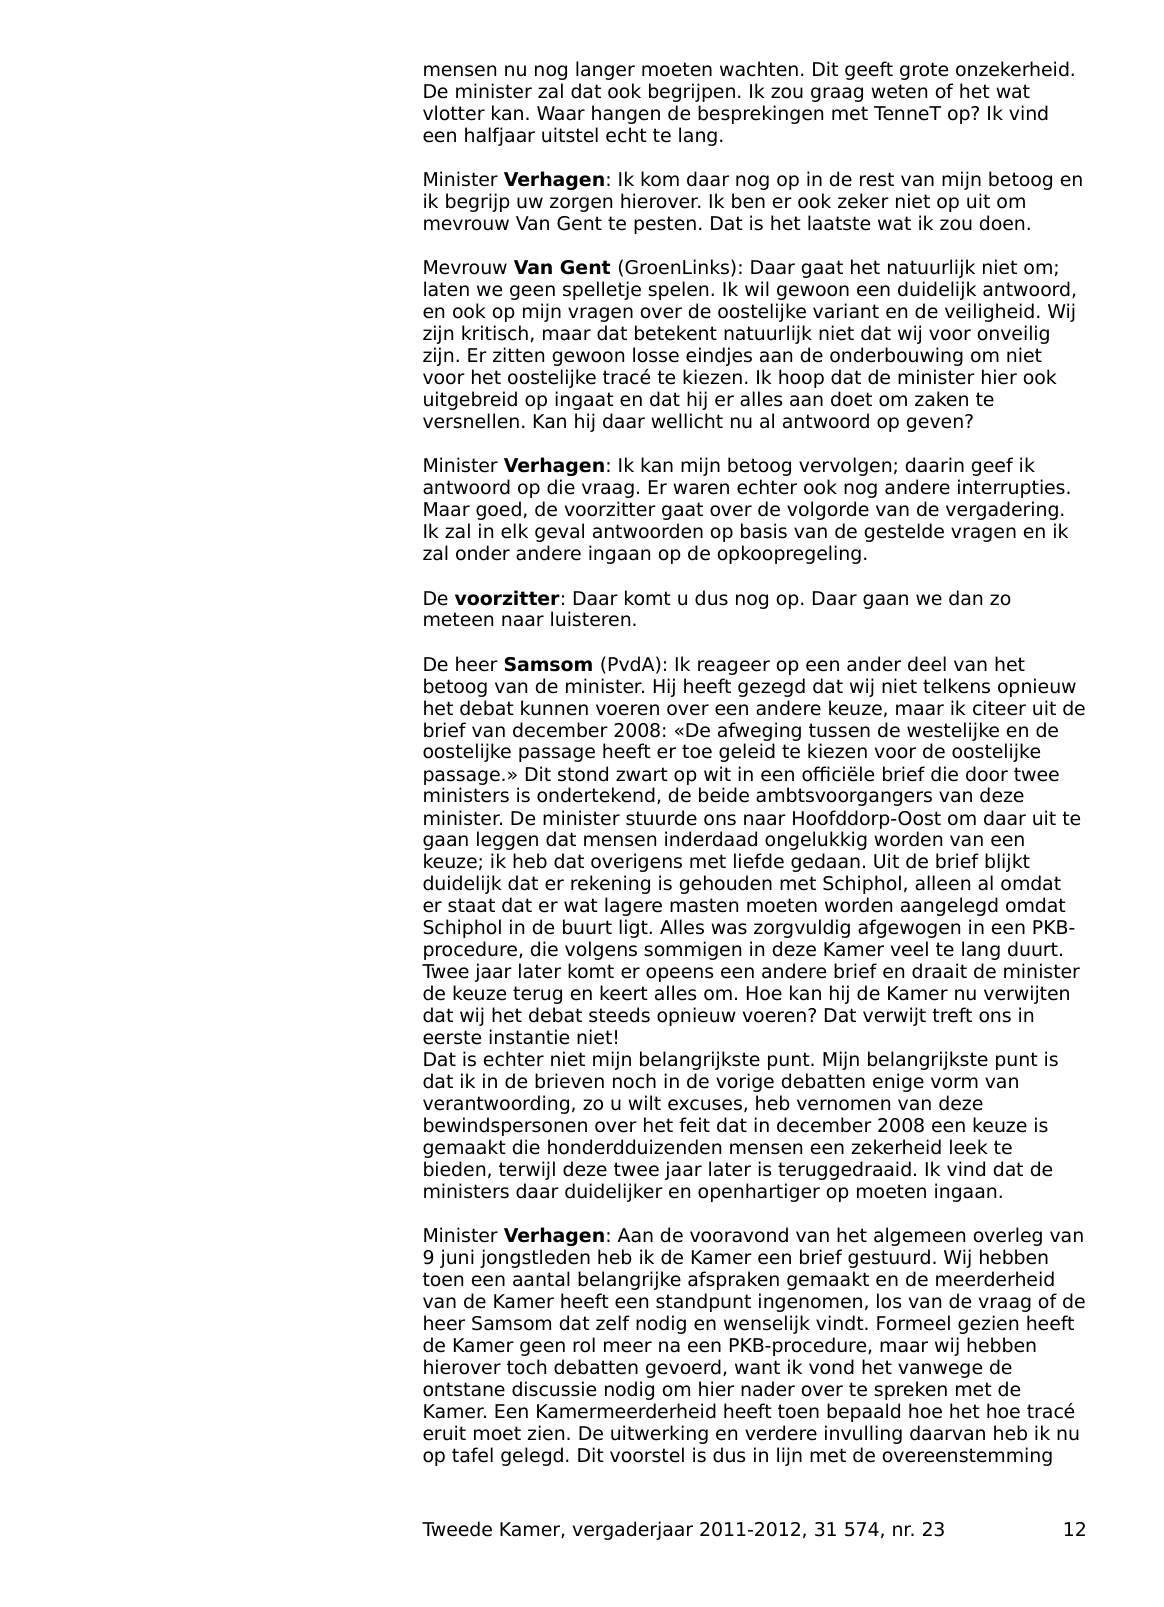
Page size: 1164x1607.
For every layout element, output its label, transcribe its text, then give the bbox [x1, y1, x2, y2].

text Dat is echter niet mijn belangrijkste punt. Mijn belangrijkste punt is dat ik in de brieven noch in de vorige debatten enige vorm van verantwoording, zo u wilt excuses, heb vernomen van deze bewindspersonen over het feit dat in december 2008 een keuze is gemaakt die honderdduizenden mensen een zekerheid leek te bieden, terwijl deze twee jaar later is teruggedraaid. Ik vind dat de ministers daar duidelijker en openhartiger op moeten ingaan. [422, 1049, 1087, 1203]
text Minister Verhagen: Ik kom daar nog op in de rest van mijn betoog en ik begrijp uw zorgen hierover. Ik ben er ook zeker niet op uit om mevrouw Van Gent te pesten. Dat is het laatste wat ik zou doen. [422, 169, 1087, 235]
text De voorzitter: Daar komt u dus nog op. Daar gaan we dan zo meteen naar luisteren. [422, 587, 1087, 631]
text mensen nu nog langer moeten wachten. Dit geeft grote onzekerheid. De minister zal dat ook begrijpen. Ik zou graag weten of het wat vlotter kan. Waar hangen de besprekingen met TenneT op? Ik vind een halfjaar uitstel echt te lang. [422, 59, 1087, 147]
text De heer Samsom (PvdA): Ik reageer op een ander deel van het betoog van de minister. Hij heeft gezegd dat wij niet telkens opnieuw het debat kunnen voeren over een andere keuze, maar ik citeer uit de brief van december 2008: «De afweging tussen de westelijke en de oostelijke passage heeft er toe geleid te kiezen voor de oostelijke passage.» Dit stond zwart op wit in een officiële brief die door twee ministers is ondertekend, de beide ambtsvoorgangers van deze minister. De minister stuurde ons naar Hoofddorp-Oost om daar uit te gaan leggen dat mensen inderdaad ongelukkig worden van een keuze; ik heb dat overigens met liefde gedaan. Uit de brief blijkt duidelijk dat er rekening is gehouden met Schiphol, alleen al omdat er staat dat er wat lagere masten moeten worden aangelegd omdat Schiphol in de buurt ligt. Alles was zorgvuldig afgewogen in een PKB-procedure, die volgens sommigen in deze Kamer veel te lang duurt. Twee jaar later komt er opeens een andere brief en draait de minister de keuze terug en keert alles om. Hoe kan hij de Kamer nu verwijten dat wij het debat steeds opnieuw voeren? Dat verwijt treft ons in eerste instantie niet! [422, 653, 1087, 1049]
text Minister Verhagen: Aan de vooravond van het algemeen overleg van 9 juni jongstleden heb ik de Kamer een brief gestuurd. Wij hebben toen een aantal belangrijke afspraken gemaakt en de meerderheid van de Kamer heeft een standpunt ingenomen, los van de vraag of de heer Samsom dat zelf nodig en wenselijk vindt. Formeel gezien heeft de Kamer geen rol meer na een PKB-procedure, maar wij hebben hierover toch debatten gevoerd, want ik vond het vanwege de ontstane discussie nodig om hier nader over te spreken met de Kamer. Een Kamermeerderheid heeft toen bepaald hoe het hoe tracé eruit moet zien. De uitwerking en verdere invulling daarvan heb ik nu op tafel gelegd. Dit voorstel is dus in lijn met de overeenstemming [422, 1225, 1087, 1467]
text Mevrouw Van Gent (GroenLinks): Daar gaat het natuurlijk niet om; laten we geen spelletje spelen. Ik wil gewoon een duidelijk antwoord, en ook op mijn vragen over de oostelijke variant en de veiligheid. Wij zijn kritisch, maar dat betekent natuurlijk niet dat wij voor onveilig zijn. Er zitten gewoon losse eindjes aan de onderbouwing om niet voor het oostelijke tracé te kiezen. Ik hoop dat de minister hier ook uitgebreid op ingaat en dat hij er alles aan doet om zaken te versnellen. Kan hij daar wellicht nu al antwoord op geven? [422, 257, 1087, 433]
text Minister Verhagen: Ik kan mijn betoog vervolgen; daarin geef ik antwoord op die vraag. Er waren echter ook nog andere interrupties. Maar goed, de voorzitter gaat over de volgorde van de vergadering. Ik zal in elk geval antwoorden op basis van de gestelde vragen en ik zal onder andere ingaan op de opkoopregeling. [422, 455, 1087, 565]
